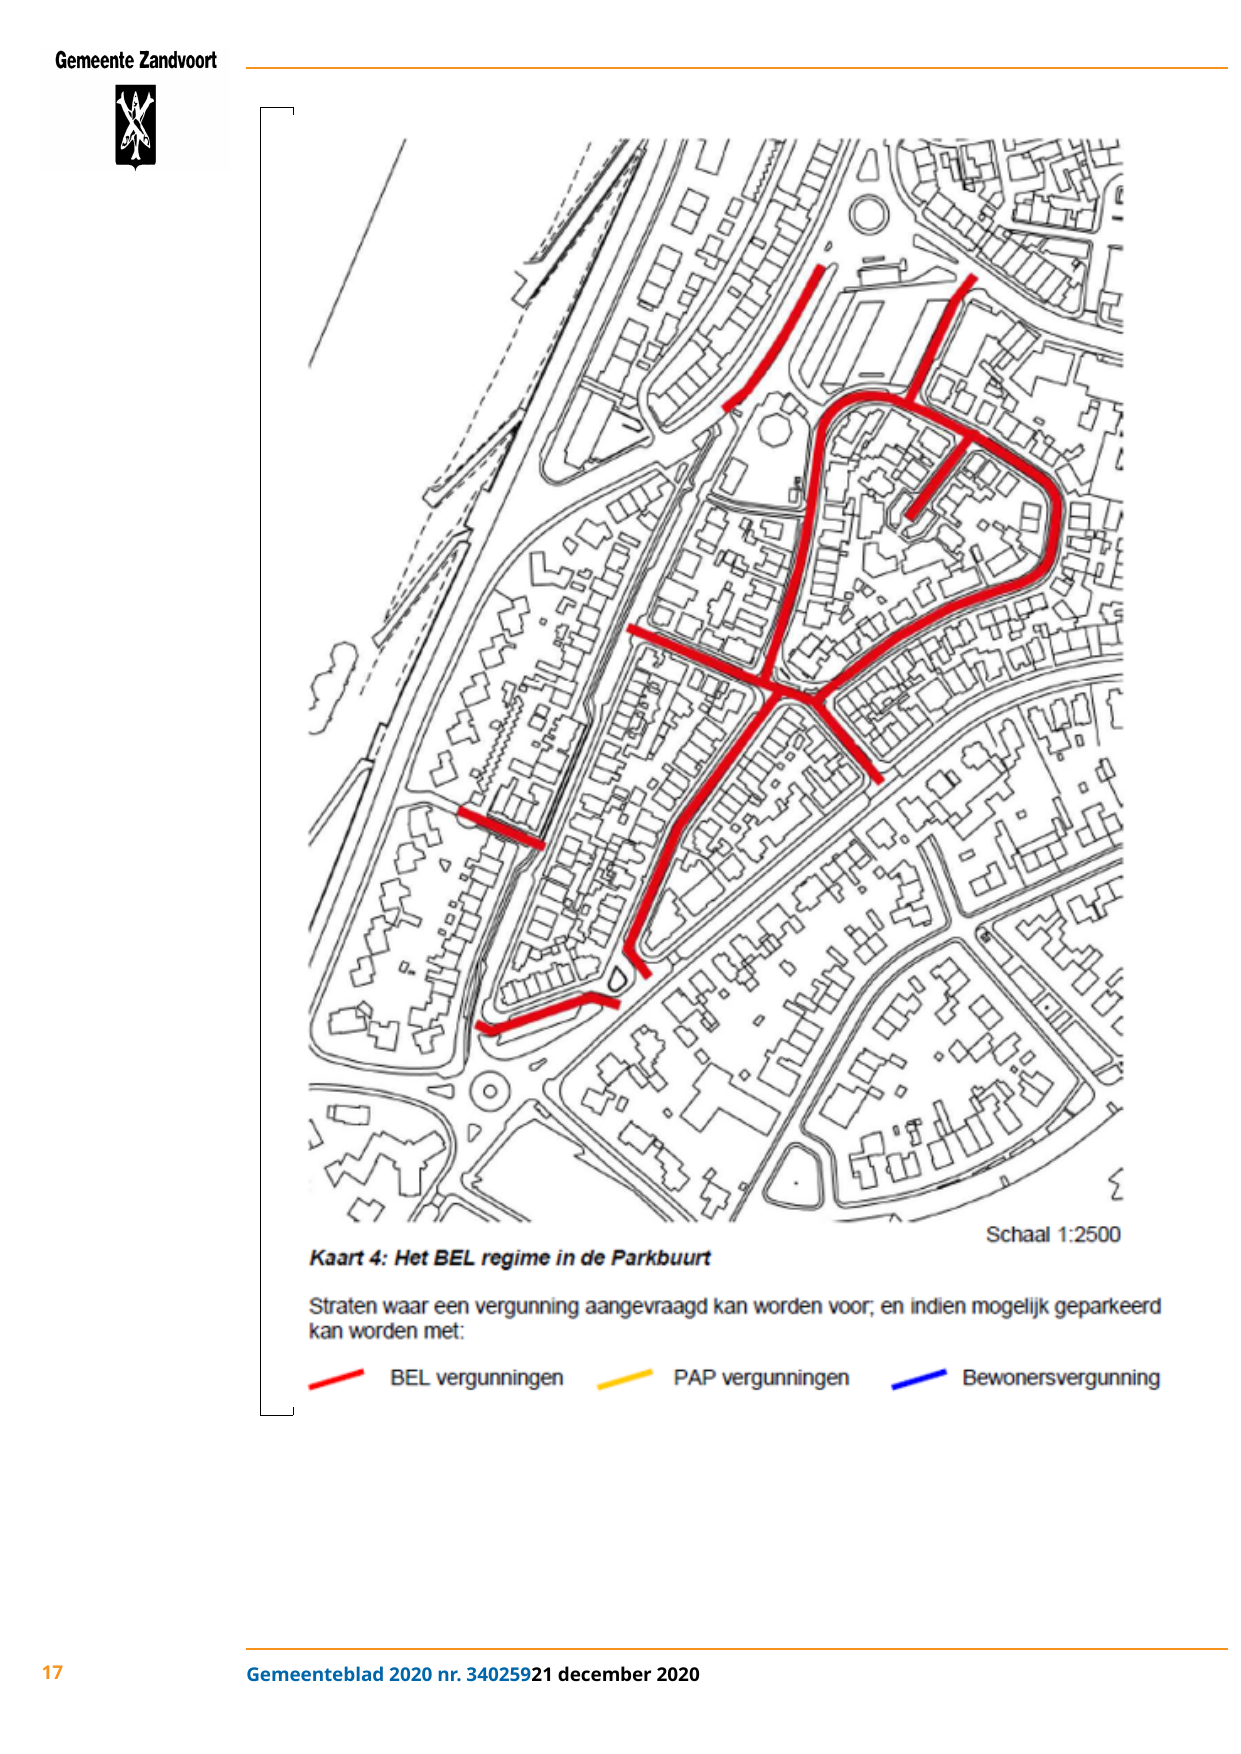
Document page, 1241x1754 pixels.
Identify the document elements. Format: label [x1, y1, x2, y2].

picture [268, 115, 1173, 1407]
picture [41, 47, 231, 172]
